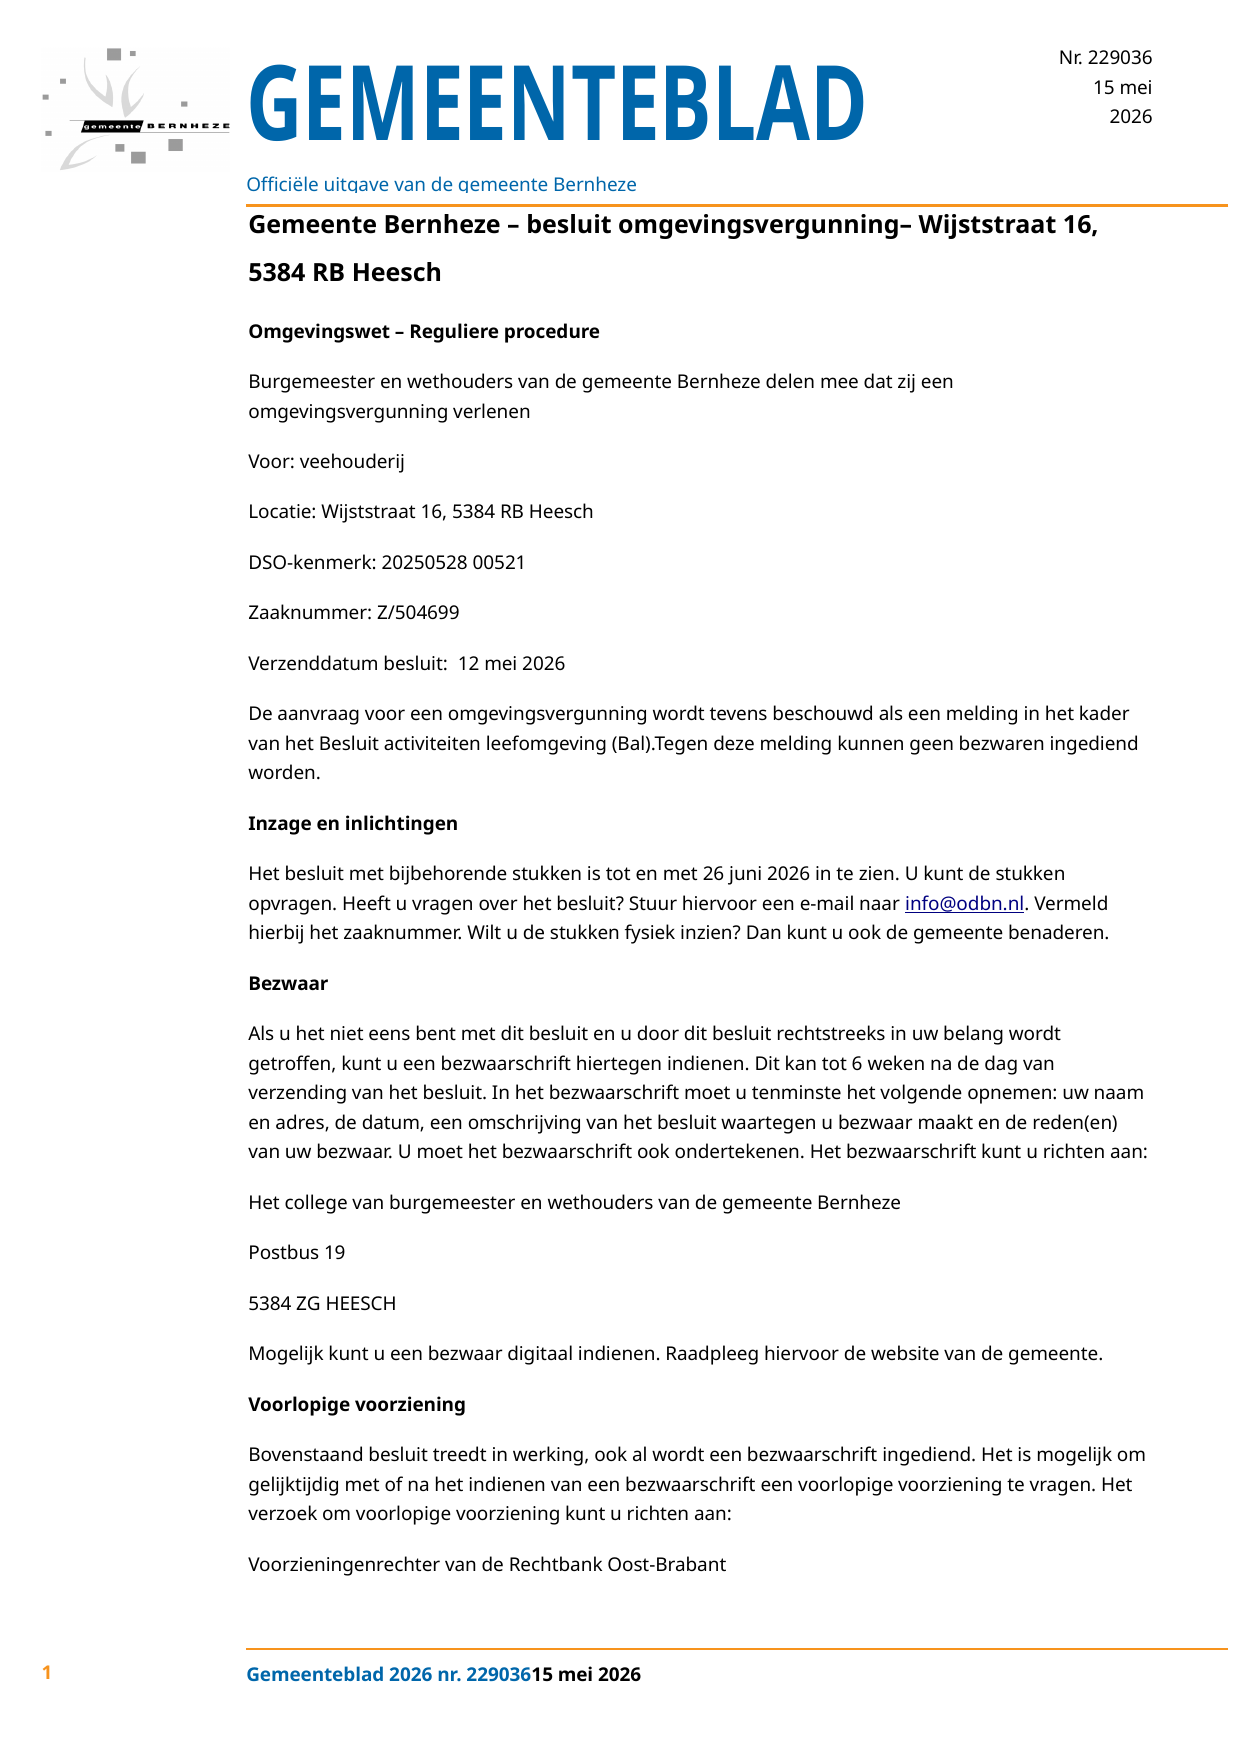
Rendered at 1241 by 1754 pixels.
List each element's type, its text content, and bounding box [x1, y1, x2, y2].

picture [41, 47, 231, 172]
text Voorlopige voorziening [248, 1391, 1152, 1417]
text Voor: veehouderij [248, 448, 1152, 474]
text 5384 ZG HEESCH [248, 1290, 1152, 1316]
text Het besluit met bijbehorende stukken is tot en met 26 juni 2026 in te zien. U kunt de stukken opvragen. Heeft u vragen over het besluit? Stuur hiervoor een e-mail naar info@odbn.nl. Vermeld hierbij het zaaknummer. Wilt u de stukken fysiek inzien? Dan kunt u ook de gemeente benaderen. [248, 860, 1152, 945]
text Burgemeester en wethouders van de gemeente Bernheze delen mee dat zij een omgevingsvergunning verlenen [248, 368, 1152, 424]
text Omgevingswet – Reguliere procedure [248, 318, 1152, 344]
text DSO-kenmerk: 20250528 00521 [248, 549, 1152, 575]
text Bezwaar [248, 970, 1152, 996]
text Gemeente Bernheze – besluit omgevingsvergunning– Wijststraat 16, 5384 RB Heesch [248, 207, 1152, 288]
text Bovenstaand besluit treedt in werking, ook al wordt een bezwaarschrift ingediend. Het is mogelijk om gelijktijdig met of na het indienen van een bezwaarschrift een voorlopige voorziening te vragen. Het verzoek om voorlopige voorziening kunt u richten aan: [248, 1441, 1152, 1526]
text De aanvraag voor een omgevingsvergunning wordt tevens beschouwd als een melding in het kader van het Besluit activiteiten leefomgeving (Bal).Tegen deze melding kunnen geen bezwaren ingediend worden. [248, 700, 1152, 785]
text Voorzieningenrechter van de Rechtbank Oost-Brabant [248, 1551, 1152, 1577]
text Postbus 19 [248, 1239, 1152, 1265]
text Als u het niet eens bent met dit besluit en u door dit besluit rechtstreeks in uw belang wordt getroffen, kunt u een bezwaarschrift hiertegen indienen. Dit kan tot 6 weken na de dag van verzending van het besluit. In het bezwaarschrift moet u tenminste het volgende opnemen: uw naam en adres, de datum, een omschrijving van het besluit waartegen u bezwaar maakt en de reden(en) van uw bezwaar. U moet het bezwaarschrift ook ondertekenen. Het bezwaarschrift kunt u richten aan: [248, 1020, 1152, 1164]
text Locatie: Wijststraat 16, 5384 RB Heesch [248, 499, 1152, 524]
text Mogelijk kunt u een bezwaar digitaal indienen. Raadpleeg hiervoor de website van de gemeente. [248, 1340, 1152, 1366]
text Inzage en inlichtingen [248, 810, 1152, 836]
text Verzenddatum besluit: 12 mei 2026 [248, 650, 1152, 676]
text Het college van burgemeester en wethouders van de gemeente Bernheze [248, 1189, 1152, 1215]
text Zaaknummer: Z/504699 [248, 599, 1152, 625]
